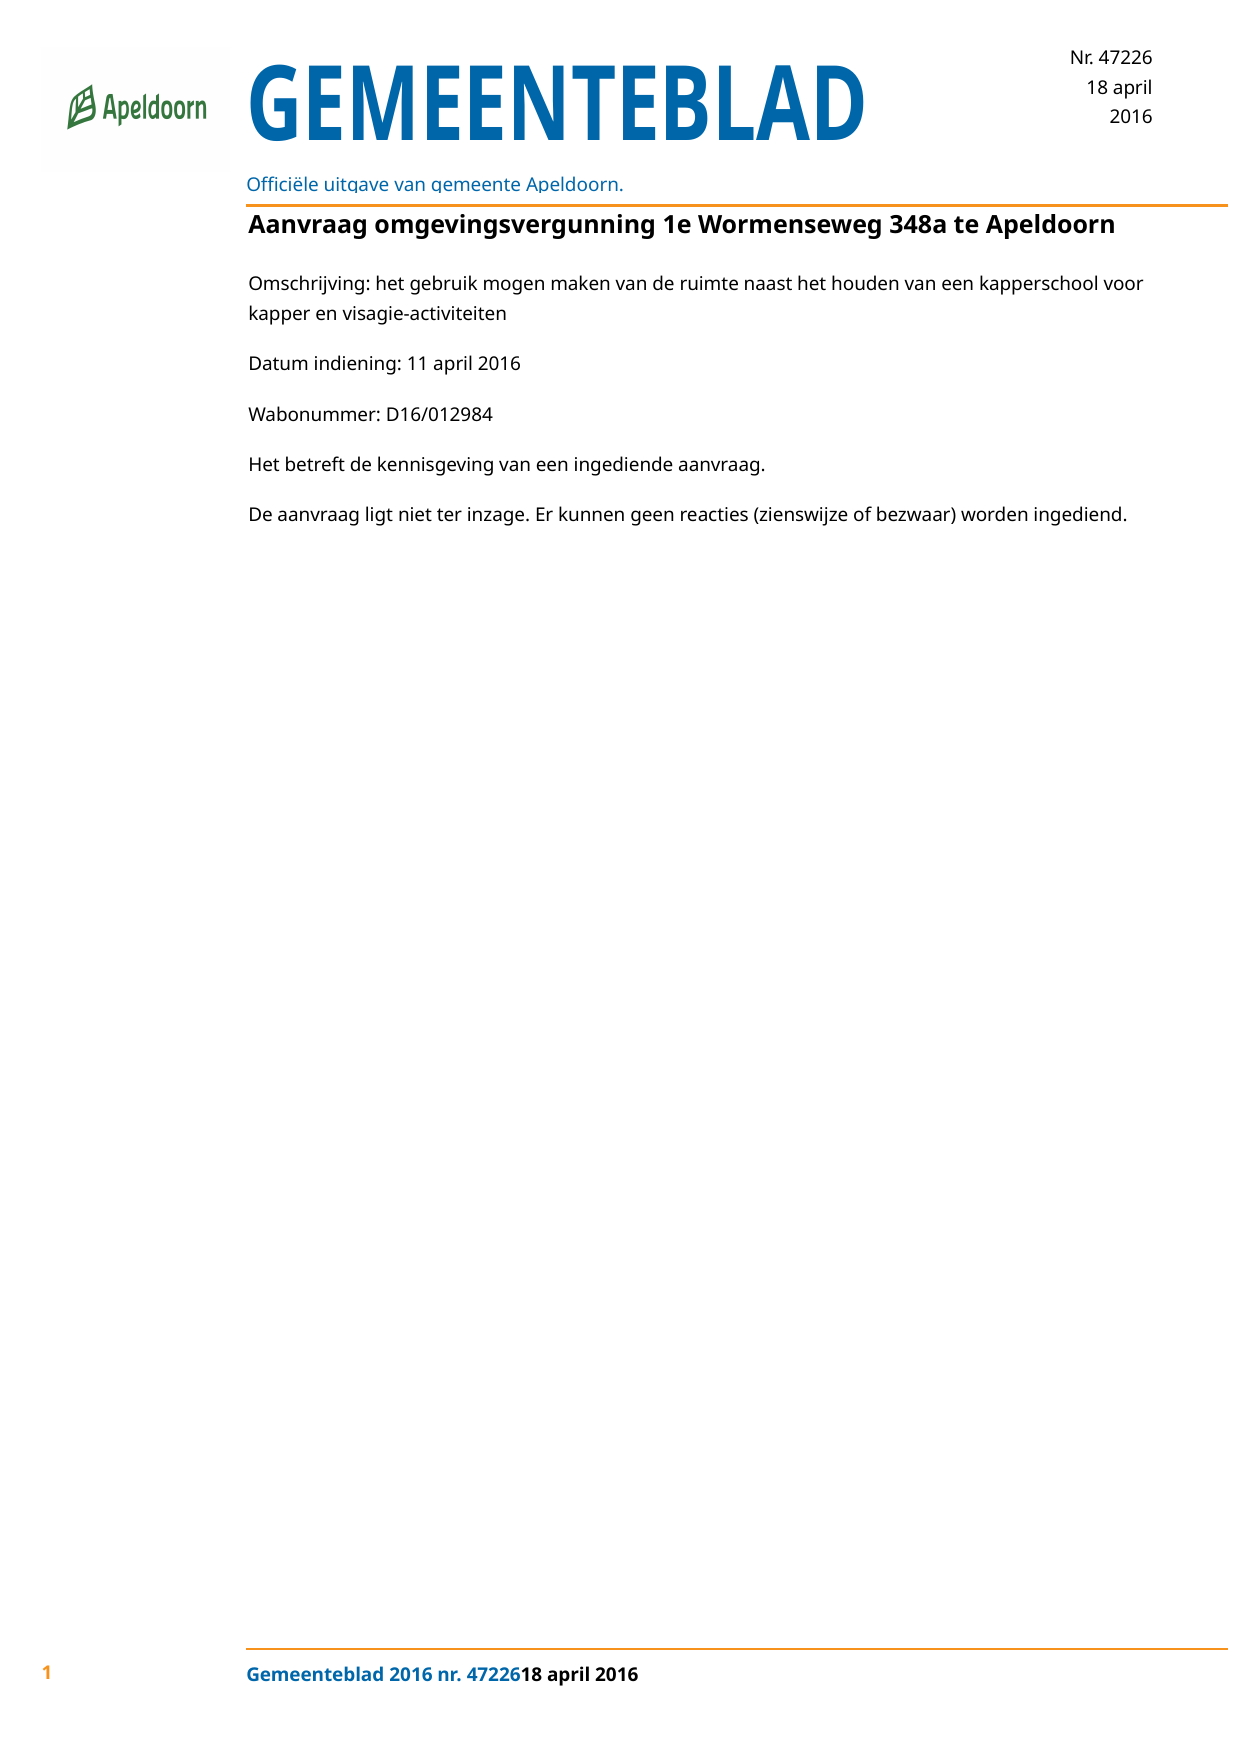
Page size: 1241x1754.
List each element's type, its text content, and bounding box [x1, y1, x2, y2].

text Aanvraag omgevingsvergunning 1e Wormenseweg 348a te Apeldoorn [248, 207, 1152, 241]
text Wabonummer: D16/012984 [248, 401, 1152, 426]
picture [41, 47, 231, 172]
text Omschrijving: het gebruik mogen maken van de ruimte naast het houden van een kapperschool voor kapper en visagie-activiteiten [248, 270, 1152, 326]
text Datum indiening: 11 april 2016 [248, 350, 1152, 376]
text De aanvraag ligt niet ter inzage. Er kunnen geen reacties (zienswijze of bezwaar) worden ingediend. [248, 502, 1152, 527]
text Het betreft de kennisgeving van een ingediende aanvraag. [248, 451, 1152, 477]
